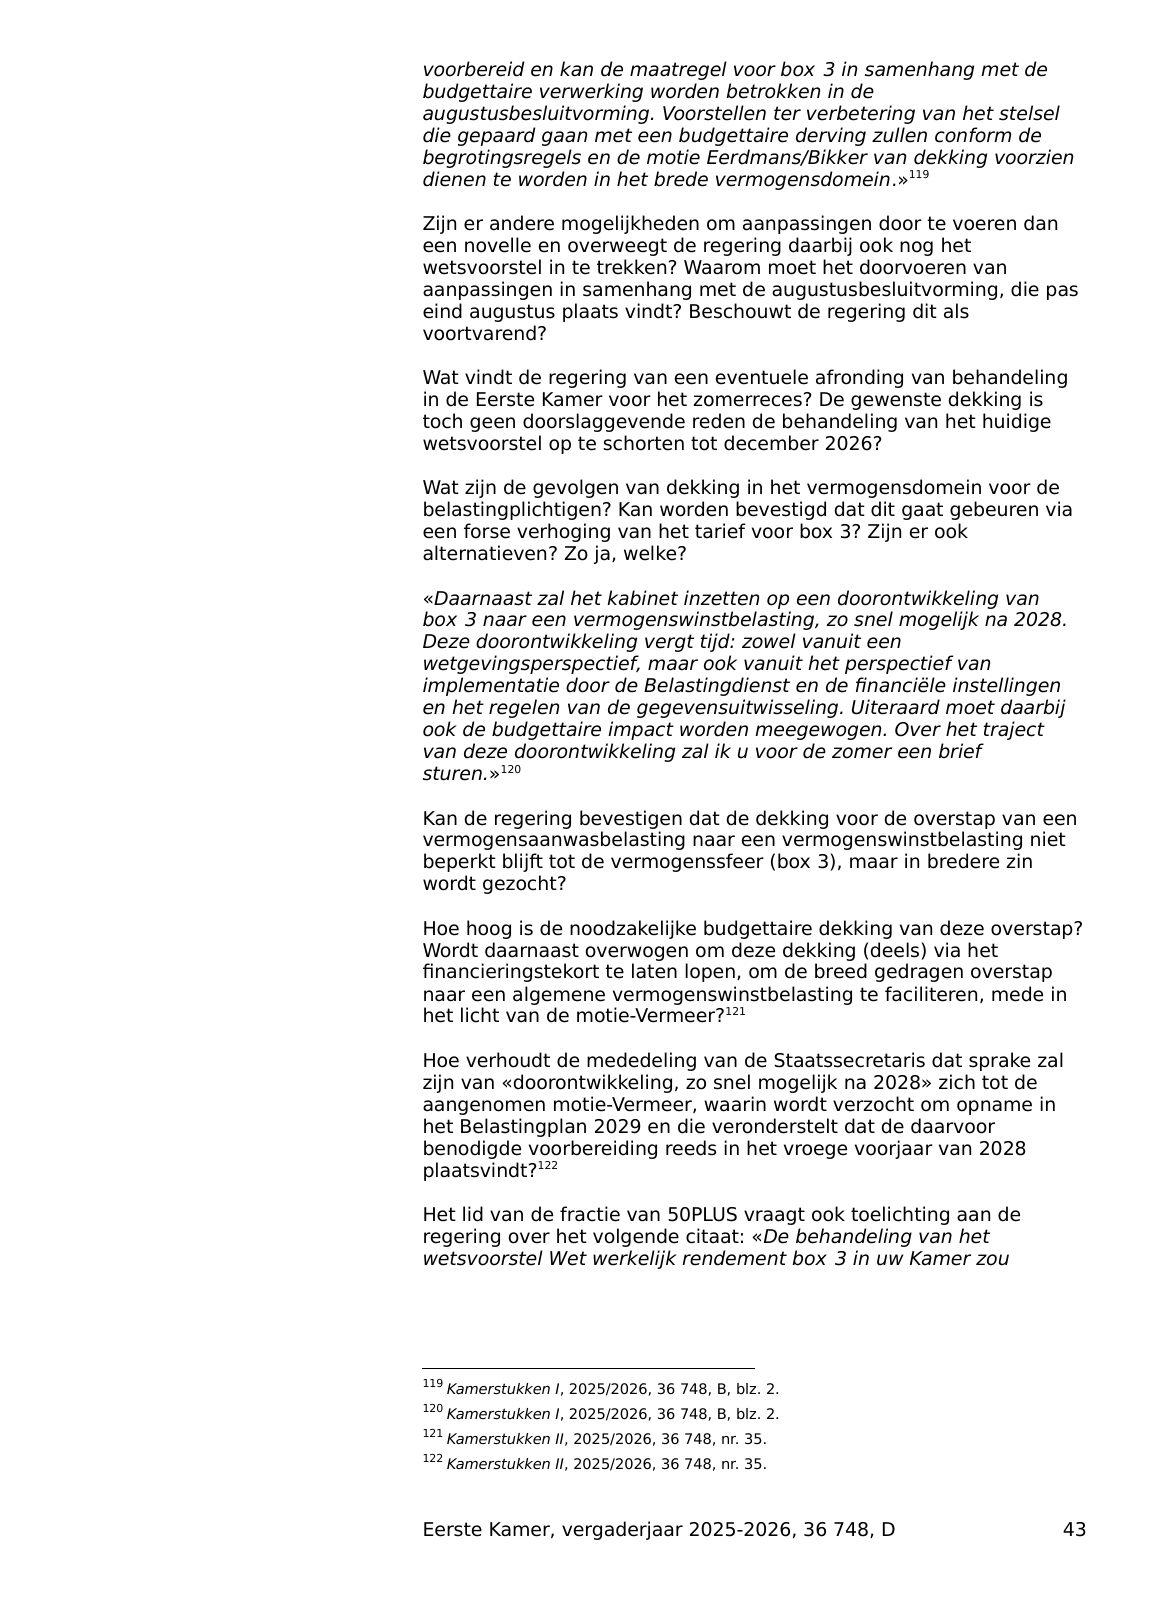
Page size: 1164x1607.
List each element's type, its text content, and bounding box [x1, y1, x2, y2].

text voorbereid en kan de maatregel voor box 3 in samenhang met de budgettaire verwerking worden betrokken in de augustusbesluitvorming. Voorstellen ter verbetering van het stelsel die gepaard gaan met een budgettaire derving zullen conform de begrotingsregels en de motie Eerdmans/Bikker van dekking voorzien dienen te worden in het brede vermogensdomein.» [422, 59, 1087, 191]
text Het lid van de fractie van 50PLUS vraagt ook toelichting aan de regering over het volgende citaat: «De behandeling van het wetsvoorstel Wet werkelijk rendement box 3 in uw Kamer zou [422, 1204, 1087, 1269]
text Kamerstukken I, 2025/2026, 36 748, B, blz. 2. [422, 1377, 1087, 1399]
text Wat vindt de regering van een eventuele afronding van behandeling in de Eerste Kamer voor het zomerreces? De gewenste dekking is toch geen doorslaggevende reden de behandeling van het huidige wetsvoorstel op te schorten tot december 2026? [422, 367, 1087, 455]
text Hoe verhoudt de mededeling van de Staatssecretaris dat sprake zal zijn van «doorontwikkeling, zo snel mogelijk na 2028» zich tot de aangenomen motie-Vermeer, waarin wordt verzocht om opname in het Belastingplan 2029 en die veronderstelt dat de daarvoor benodigde voorbereiding reeds in het vroege voorjaar van 2028 plaatsvindt? [422, 1049, 1087, 1181]
text Zijn er andere mogelijkheden om aanpassingen door te voeren dan een novelle en overweegt de regering daarbij ook nog het wetsvoorstel in te trekken? Waarom moet het doorvoeren van aanpassingen in samenhang met de augustusbesluitvorming, die pas eind augustus plaats vindt? Beschouwt de regering dit als voortvarend? [422, 213, 1087, 345]
text Wat zijn de gevolgen van dekking in het vermogensdomein voor de belastingplichtigen? Kan worden bevestigd dat dit gaat gebeuren via een forse verhoging van het tarief voor box 3? Zijn er ook alternatieven? Zo ja, welke? [422, 477, 1087, 565]
text Kamerstukken II, 2025/2026, 36 748, nr. 35. [422, 1452, 1087, 1474]
text «Daarnaast zal het kabinet inzetten op een doorontwikkeling van box 3 naar een vermogenswinstbelasting, zo snel mogelijk na 2028. Deze doorontwikkeling vergt tijd: zowel vanuit een wetgevingsperspectief, maar ook vanuit het perspectief van implementatie door de Belastingdienst en de financiële instellingen en het regelen van de gegevensuitwisseling. Uiteraard moet daarbij ook de budgettaire impact worden meegewogen. Over het traject van deze doorontwikkeling zal ik u voor de zomer een brief sturen.» [422, 587, 1087, 785]
text Hoe hoog is de noodzakelijke budgettaire dekking van deze overstap? Wordt daarnaast overwogen om deze dekking (deels) via het financieringstekort te laten lopen, om de breed gedragen overstap naar een algemene vermogenswinstbelasting te faciliteren, mede in het licht van de motie-Vermeer? [422, 917, 1087, 1027]
text Kamerstukken I, 2025/2026, 36 748, B, blz. 2. [422, 1402, 1087, 1424]
text Kamerstukken II, 2025/2026, 36 748, nr. 35. [422, 1427, 1087, 1449]
text Kan de regering bevestigen dat de dekking voor de overstap van een vermogensaanwasbelasting naar een vermogenswinstbelasting niet beperkt blijft tot de vermogenssfeer (box 3), maar in bredere zin wordt gezocht? [422, 807, 1087, 895]
